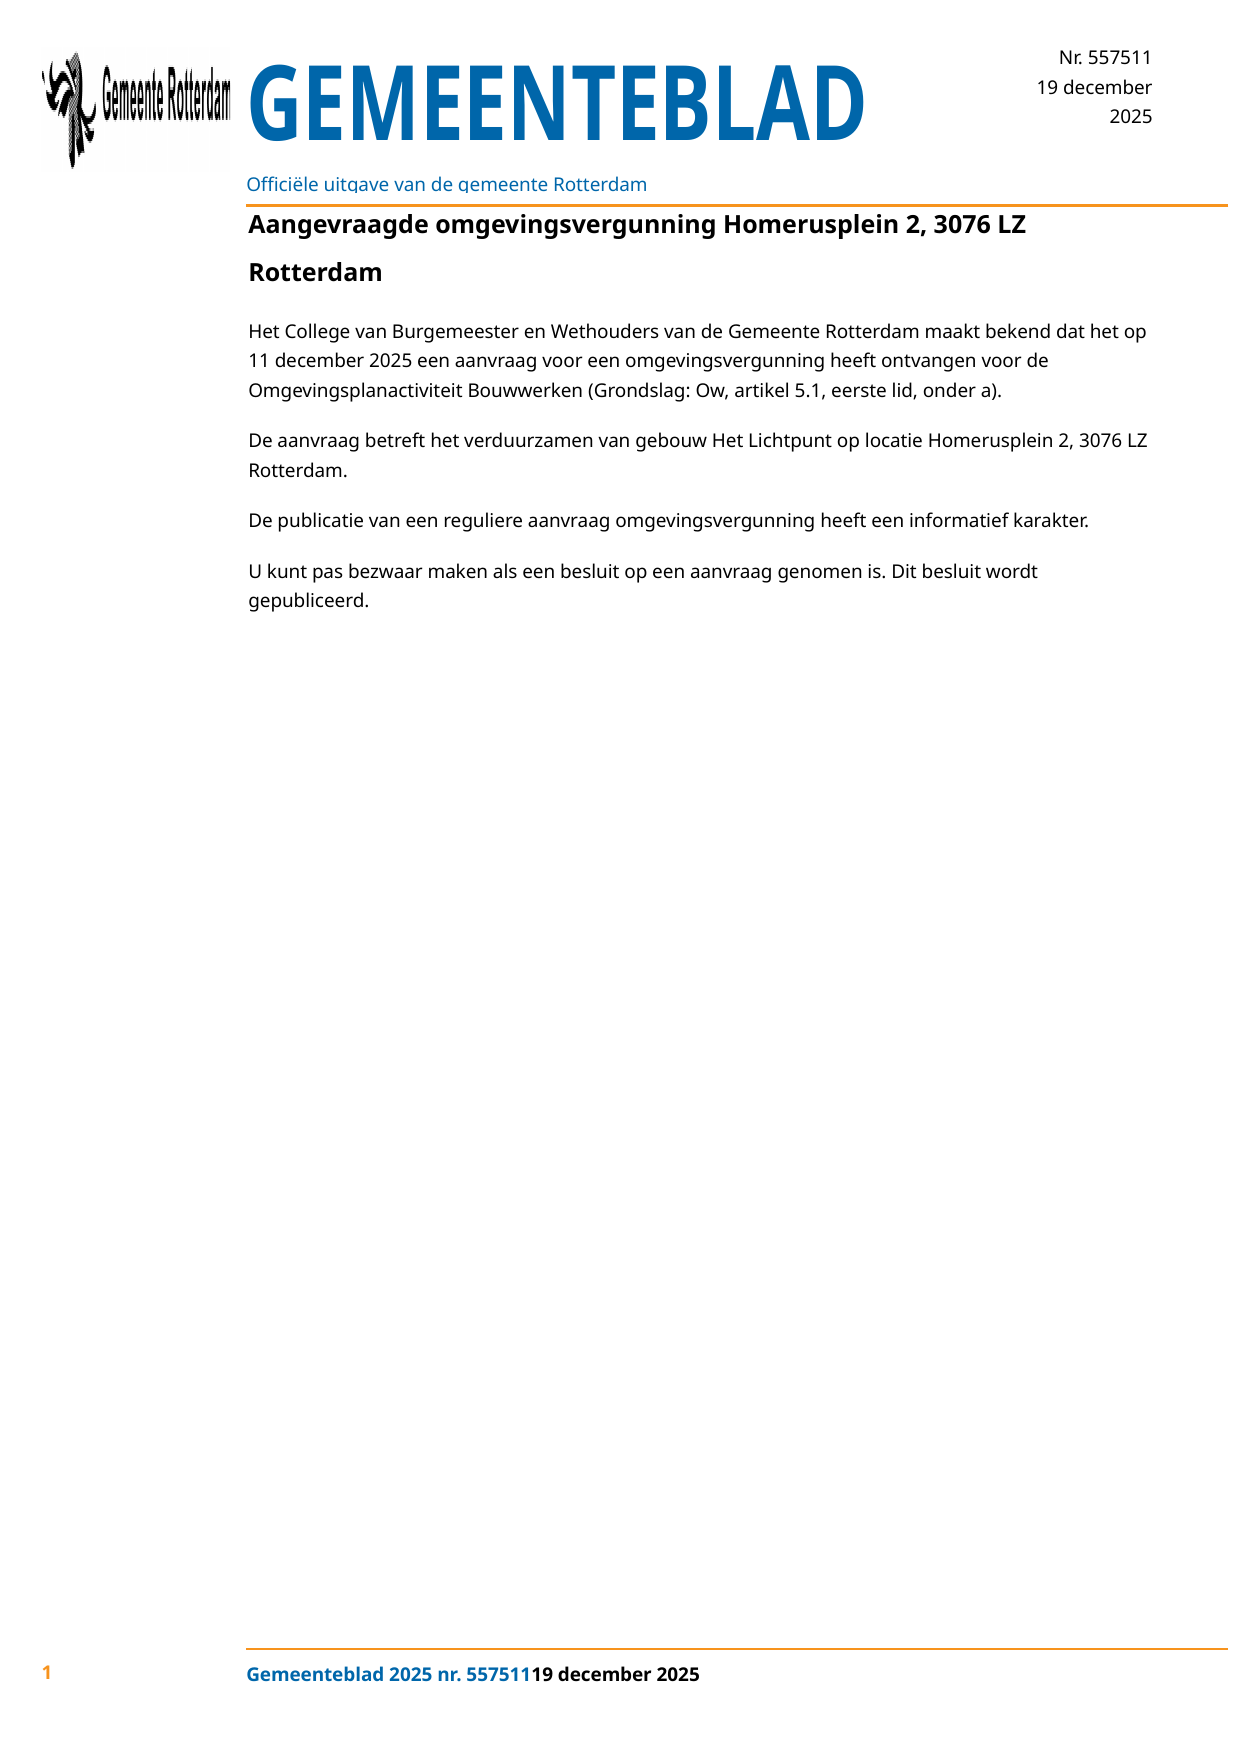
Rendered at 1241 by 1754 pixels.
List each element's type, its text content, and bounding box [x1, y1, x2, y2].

picture [41, 47, 231, 172]
text Het College van Burgemeester en Wethouders van de Gemeente Rotterdam maakt bekend dat het op 11 december 2025 een aanvraag voor een omgevingsvergunning heeft ontvangen voor de Omgevingsplanactiviteit Bouwwerken (Grondslag: Ow, artikel 5.1, eerste lid, onder a). [248, 318, 1152, 403]
text Aangevraagde omgevingsvergunning Homerusplein 2, 3076 LZ Rotterdam [248, 207, 1152, 288]
text De publicatie van een reguliere aanvraag omgevingsvergunning heeft een informatief karakter. [248, 507, 1152, 533]
text U kunt pas bezwaar maken als een besluit op een aanvraag genomen is. Dit besluit wordt gepubliceerd. [248, 558, 1152, 613]
text De aanvraag betreft het verduurzamen van gebouw Het Lichtpunt op locatie Homerusplein 2, 3076 LZ Rotterdam. [248, 427, 1152, 483]
